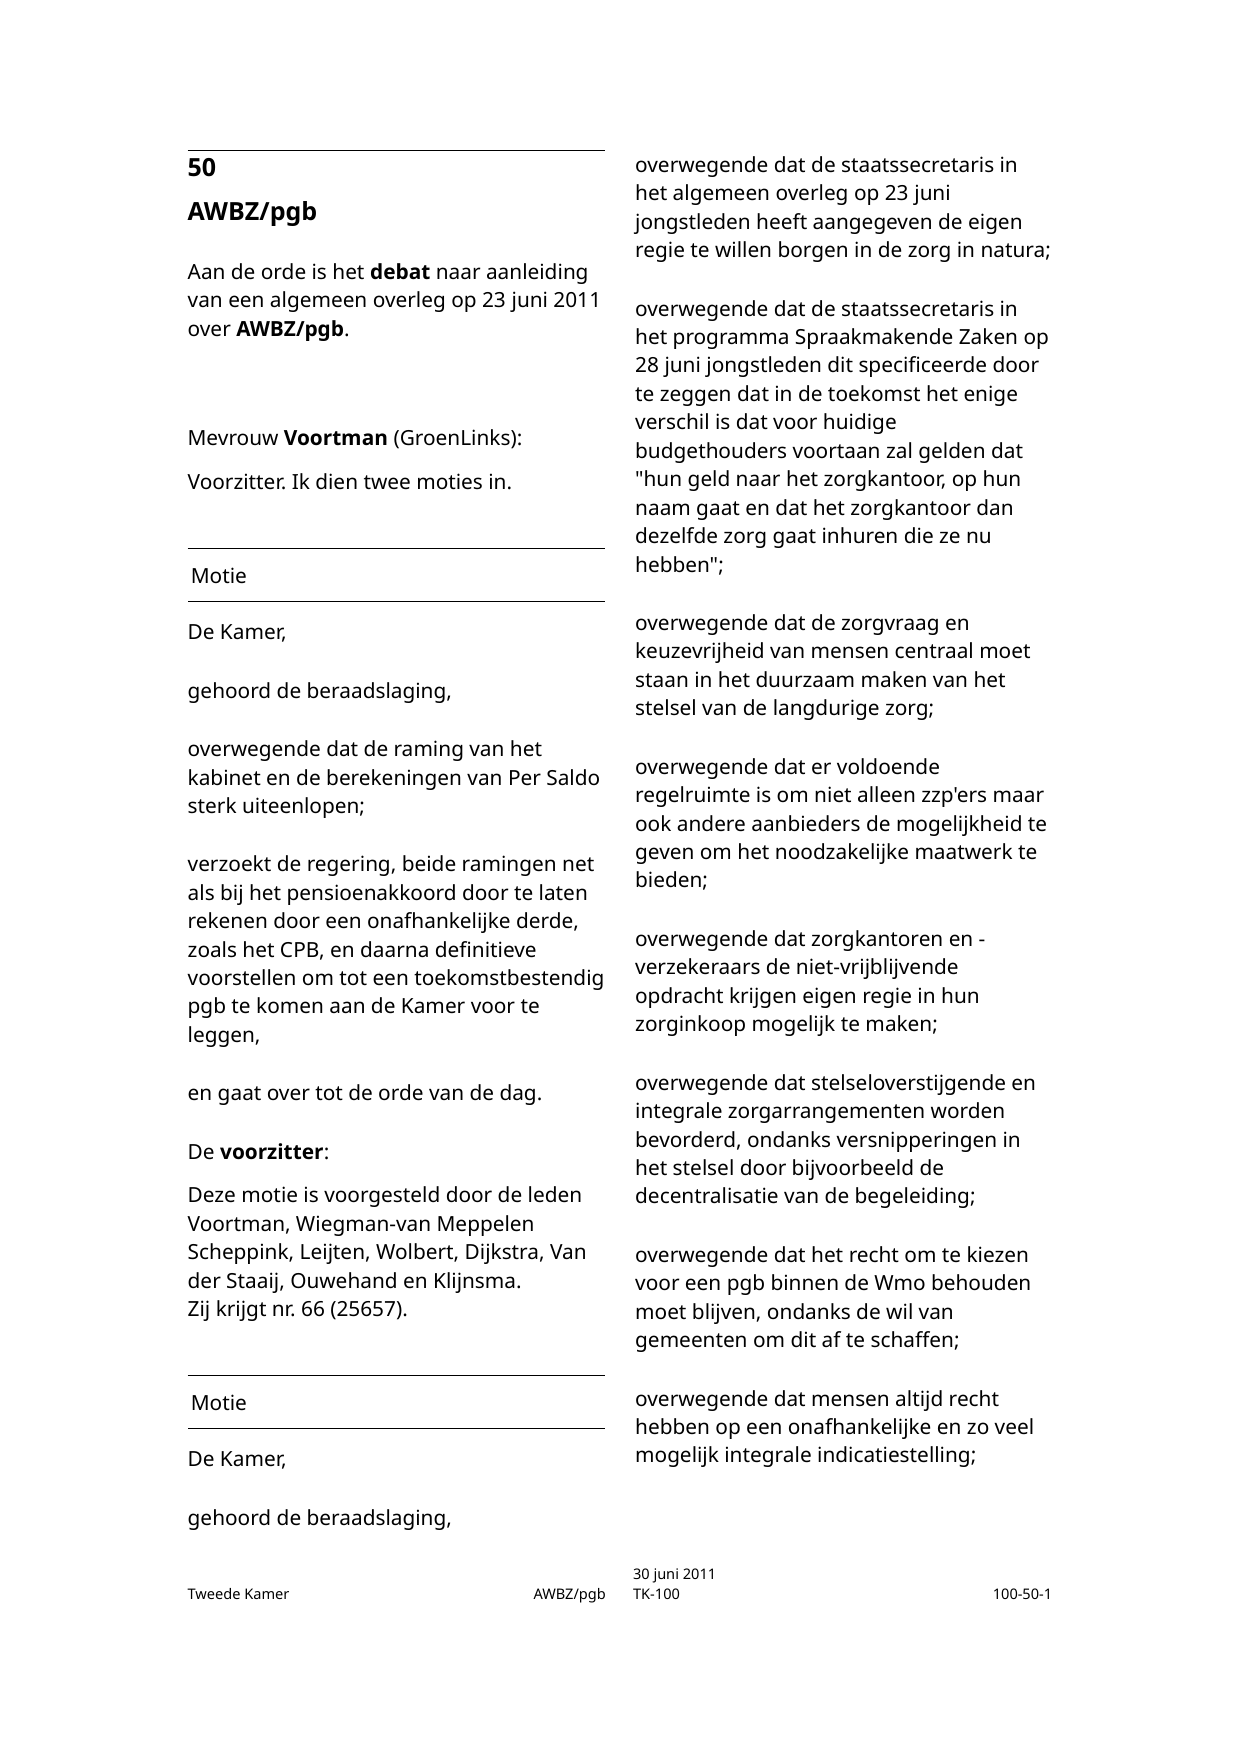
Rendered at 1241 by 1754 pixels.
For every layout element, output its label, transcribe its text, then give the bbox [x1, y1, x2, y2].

text overwegende dat de staatssecretaris in het programma Spraakmakende Zaken op 28 juni jongstleden dit specificeerde door te zeggen dat in de toekomst het enige verschil is dat voor huidige budgethouders voortaan zal gelden dat "hun geld naar het zorgkantoor, op hun naam gaat en dat het zorgkantoor dan dezelfde zorg gaat inhuren die ze nu hebben"; [635, 294, 1053, 578]
text overwegende dat het recht om te kiezen voor een pgb binnen de Wmo behouden moet blijven, ondanks de wil van gemeenten om dit af te schaffen; [635, 1240, 1053, 1354]
text Aan de orde is het debat naar aanleiding van een algemeen overleg op 23 juni 2011 over AWBZ/pgb. [187, 257, 605, 342]
text overwegende dat de zorgvraag en keuzevrijheid van mensen centraal moet staan in het duurzaam maken van het stelsel van de langdurige zorg; [635, 608, 1053, 722]
text overwegende dat de raming van het kabinet en de berekeningen van Per Saldo sterk uiteenlopen; [187, 734, 605, 819]
subtitle Motie [187, 1376, 605, 1429]
text Zij krijgt nr. 66 (25657). [187, 1294, 605, 1323]
text Deze motie is voorgesteld door de leden Voortman, Wiegman-van Meppelen Scheppink, Leijten, Wolbert, Dijkstra, Van der Staaij, Ouwehand en Klijnsma. [187, 1180, 605, 1294]
text overwegende dat mensen altijd recht hebben op een onafhankelijke en zo veel mogelijk integrale indicatiestelling; [635, 1384, 1053, 1469]
text Voorzitter. Ik dien twee moties in. [187, 467, 605, 495]
text overwegende dat de staatssecretaris in het algemeen overleg op 23 juni jongstleden heeft aangegeven de eigen regie te willen borgen in de zorg in natura; [635, 150, 1053, 264]
text gehoord de beraadslaging, [187, 1503, 605, 1531]
text gehoord de beraadslaging, [187, 676, 605, 704]
text overwegende dat stelseloverstijgende en integrale zorgarrangementen worden bevorderd, ondanks versnipperingen in het stelsel door bijvoorbeeld de decentralisatie van de begeleiding; [635, 1068, 1053, 1210]
text De voorzitter: [187, 1137, 605, 1165]
text en gaat over tot de orde van de dag. [187, 1078, 605, 1107]
text verzoekt de regering, beide ramingen net als bij het pensioenakkoord door te laten rekenen door een onafhankelijke derde, zoals het CPB, en daarna definitieve voorstellen om tot een toekomstbestendig pgb te komen aan de Kamer voor te leggen, [187, 849, 605, 1048]
text 50 [187, 151, 605, 184]
subtitle Motie [187, 549, 605, 602]
text overwegende dat er voldoende regelruimte is om niet alleen zzp'ers maar ook andere aanbieders de mogelijkheid te geven om het noodzakelijke maatwerk te bieden; [635, 752, 1053, 894]
text De Kamer, [187, 617, 605, 646]
text Mevrouw Voortman (GroenLinks): [187, 423, 605, 452]
text De Kamer, [187, 1444, 605, 1473]
text AWBZ/pgb [187, 193, 605, 227]
text  [187, 372, 605, 401]
text overwegende dat zorgkantoren en -verzekeraars de niet-vrijblijvende opdracht krijgen eigen regie in hun zorginkoop mogelijk te maken; [635, 924, 1053, 1038]
